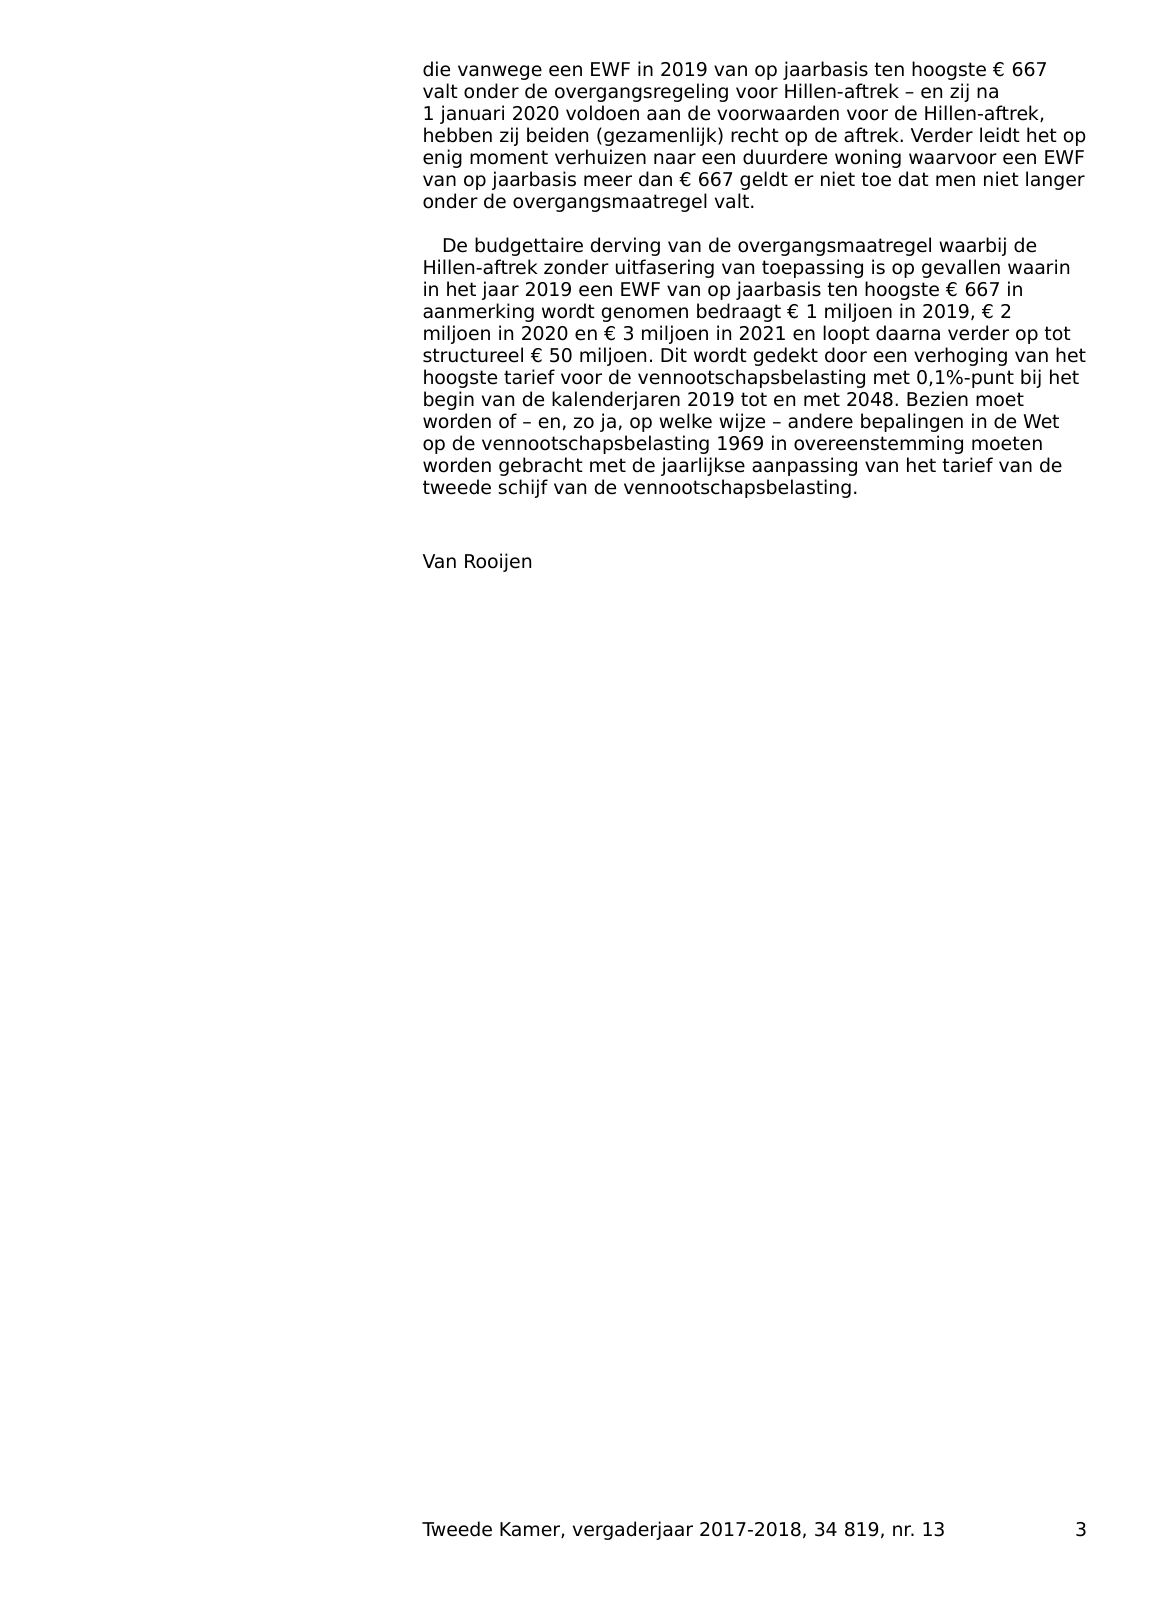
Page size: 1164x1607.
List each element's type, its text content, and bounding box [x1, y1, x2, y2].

text Van Rooijen [422, 529, 1087, 573]
text De budgettaire derving van de overgangsmaatregel waarbij de Hillen-aftrek zonder uitfasering van toepassing is op gevallen waarin in het jaar 2019 een EWF van op jaarbasis ten hoogste € 667 in aanmerking wordt genomen bedraagt € 1 miljoen in 2019, € 2 miljoen in 2020 en € 3 miljoen in 2021 en loopt daarna verder op tot structureel € 50 miljoen. Dit wordt gedekt door een verhoging van het hoogste tarief voor de vennootschapsbelasting met 0,1%-punt bij het begin van de kalenderjaren 2019 tot en met 2048. Bezien moet worden of – en, zo ja, op welke wijze – andere bepalingen in de Wet op de vennootschapsbelasting 1969 in overeenstemming moeten worden gebracht met de jaarlijkse aanpassing van het tarief van de tweede schijf van de vennootschapsbelasting. [422, 235, 1087, 499]
text die vanwege een EWF in 2019 van op jaarbasis ten hoogste € 667 valt onder de overgangsregeling voor Hillen-aftrek – en zij na 1 januari 2020 voldoen aan de voorwaarden voor de Hillen-aftrek, hebben zij beiden (gezamenlijk) recht op de aftrek. Verder leidt het op enig moment verhuizen naar een duurdere woning waarvoor een EWF van op jaarbasis meer dan € 667 geldt er niet toe dat men niet langer onder de overgangsmaatregel valt. [422, 59, 1087, 213]
